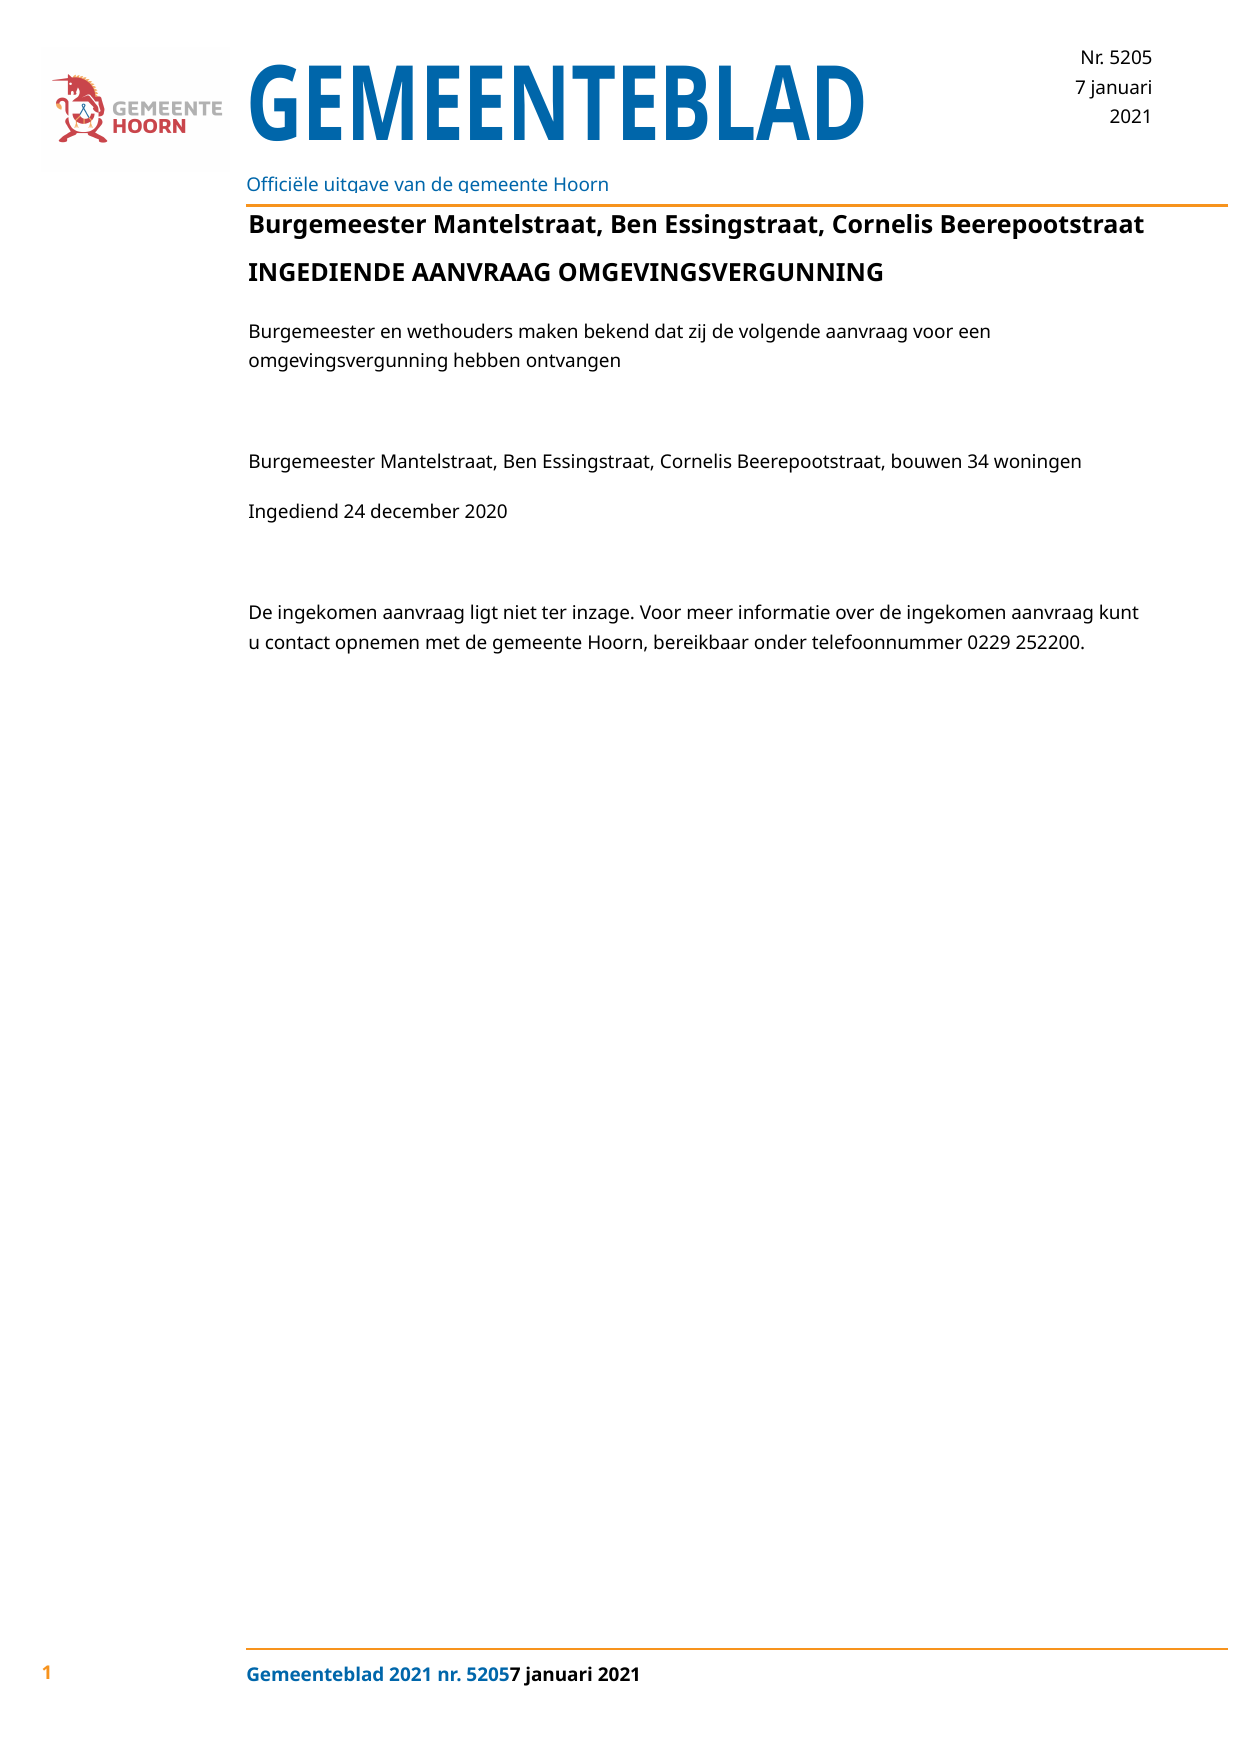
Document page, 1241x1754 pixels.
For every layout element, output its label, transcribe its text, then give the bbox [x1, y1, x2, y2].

text Burgemeester Mantelstraat, Ben Essingstraat, Cornelis Beerepootstraat, bouwen 34 woningen [248, 448, 1152, 474]
picture [41, 47, 231, 172]
text Ingediend 24 december 2020 [248, 499, 1152, 524]
text Burgemeester Mantelstraat, Ben Essingstraat, Cornelis Beerepootstraat INGEDIENDE AANVRAAG OMGEVINGSVERGUNNING [248, 207, 1152, 288]
text De ingekomen aanvraag ligt niet ter inzage. Voor meer informatie over de ingekomen aanvraag kunt u contact opnemen met de gemeente Hoorn, bereikbaar onder telefoonnummer 0229 252200. [248, 599, 1152, 655]
text Burgemeester en wethouders maken bekend dat zij de volgende aanvraag voor een omgevingsvergunning hebben ontvangen [248, 318, 1152, 373]
